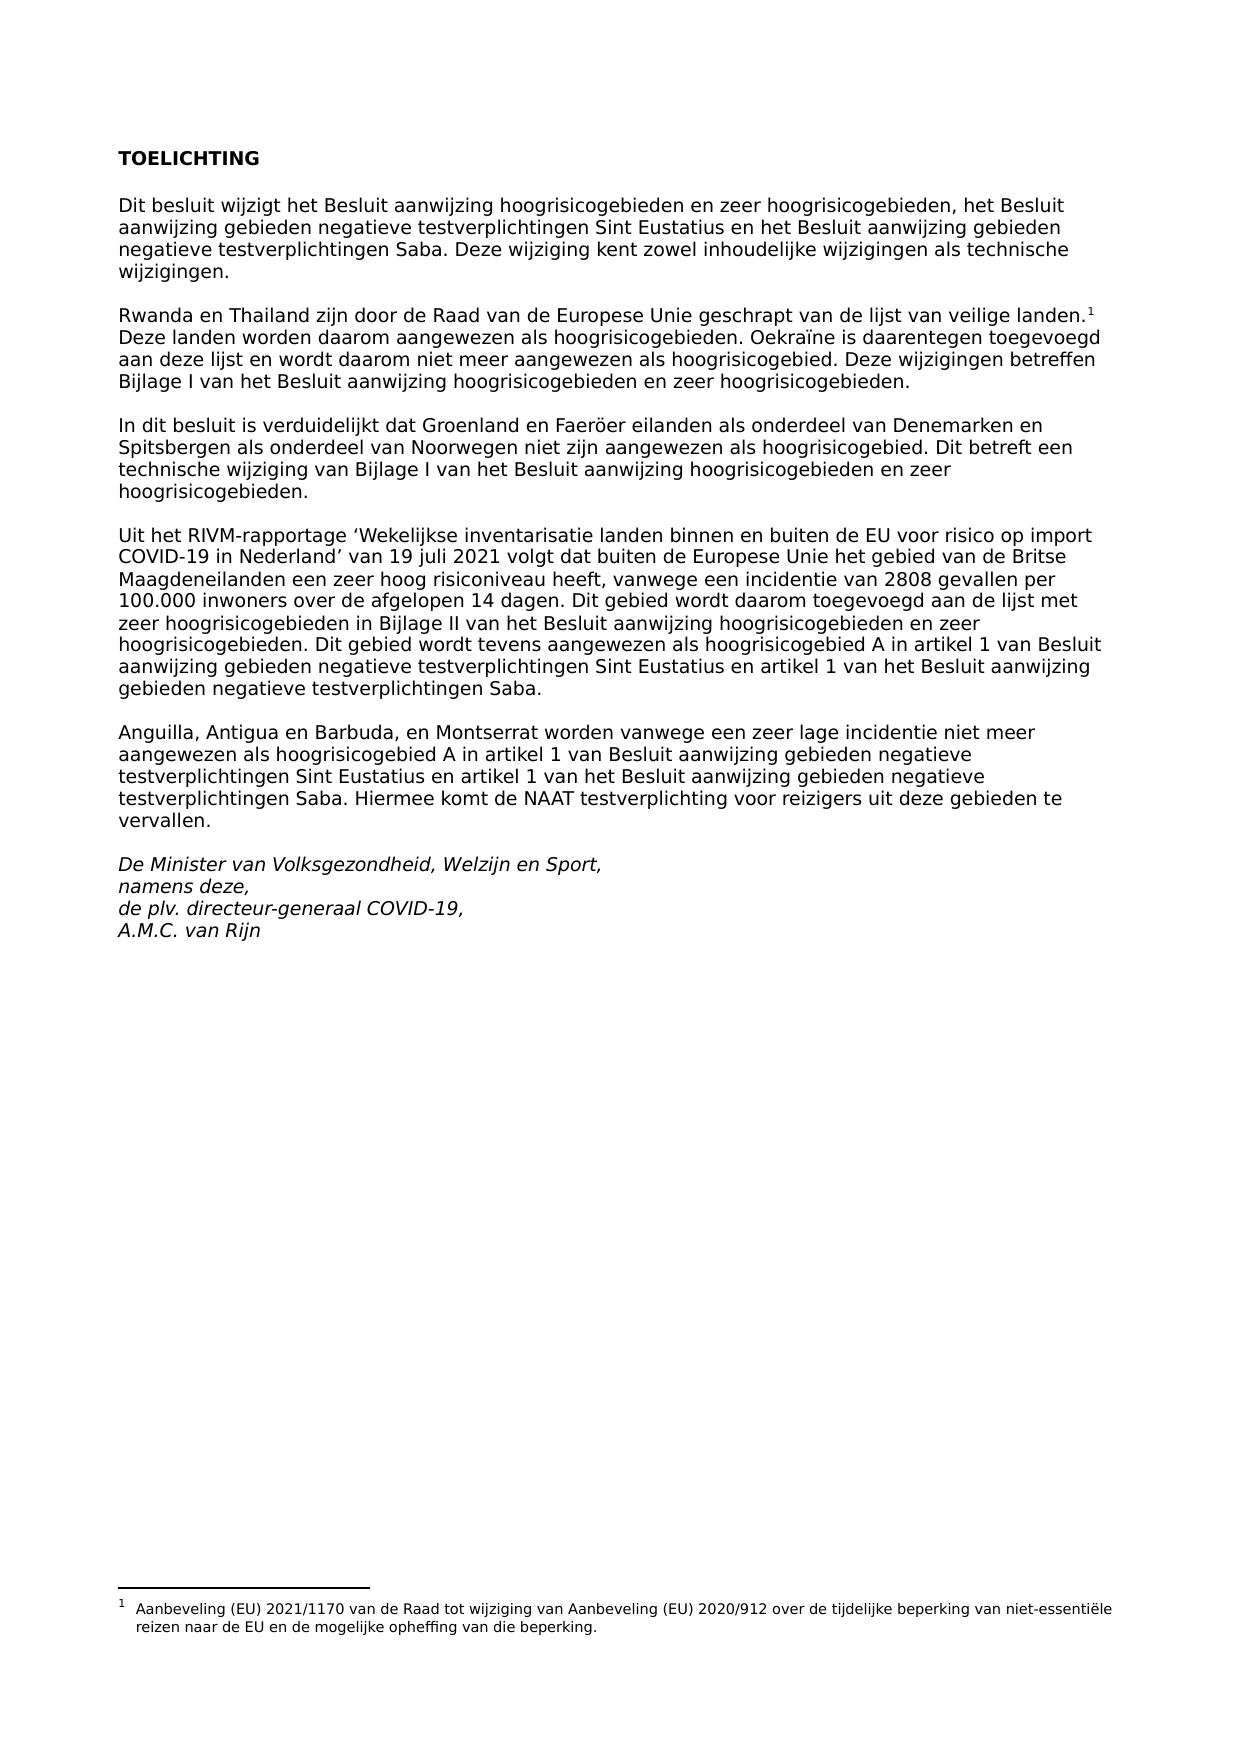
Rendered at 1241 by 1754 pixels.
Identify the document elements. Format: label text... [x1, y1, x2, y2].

text In dit besluit is verduidelijkt dat Groenland en Faeröer eilanden als onderdeel van Denemarken en Spitsbergen als onderdeel van Noorwegen niet zijn aangewezen als hoogrisicogebied. Dit betreft een technische wijziging van Bijlage I van het Besluit aanwijzing hoogrisicogebieden en zeer hoogrisicogebieden. [118, 415, 1122, 503]
subtitle TOELICHTING [118, 148, 1122, 170]
text De Minister van Volksgezondheid, Welzijn en Sport, namens deze, de plv. directeur-generaal COVID-19, A.M.C. van Rijn [118, 854, 1122, 942]
text Uit het RIVM-rapportage ‘Wekelijkse inventarisatie landen binnen en buiten de EU voor risico op import COVID-19 in Nederland’ van 19 juli 2021 volgt dat buiten de Europese Unie het gebied van de Britse Maagdeneilanden een zeer hoog risiconiveau heeft, vanwege een incidentie van 2808 gevallen per 100.000 inwoners over de afgelopen 14 dagen. Dit gebied wordt daarom toegevoegd aan de lijst met zeer hoogrisicogebieden in Bijlage II van het Besluit aanwijzing hoogrisicogebieden en zeer hoogrisicogebieden. Dit gebied wordt tevens aangewezen als hoogrisicogebied A in artikel 1 van Besluit aanwijzing gebieden negatieve testverplichtingen Sint Eustatius en artikel 1 van het Besluit aanwijzing gebieden negatieve testverplichtingen Saba. [118, 524, 1122, 700]
text Rwanda en Thailand zijn door de Raad van de Europese Unie geschrapt van de lijst van veilige landen. Deze landen worden daarom aangewezen als hoogrisicogebieden. Oekraïne is daarentegen toegevoegd aan deze lijst en wordt daarom niet meer aangewezen als hoogrisicogebied. Deze wijzigingen betreffen Bijlage I van het Besluit aanwijzing hoogrisicogebieden en zeer hoogrisicogebieden. [118, 305, 1122, 393]
text Anguilla, Antigua en Barbuda, en Montserrat worden vanwege een zeer lage incidentie niet meer aangewezen als hoogrisicogebied A in artikel 1 van Besluit aanwijzing gebieden negatieve testverplichtingen Sint Eustatius en artikel 1 van het Besluit aanwijzing gebieden negatieve testverplichtingen Saba. Hiermee komt de NAAT testverplichting voor reizigers uit deze gebieden te vervallen. [118, 722, 1122, 832]
text Dit besluit wijzigt het Besluit aanwijzing hoogrisicogebieden en zeer hoogrisicogebieden, het Besluit aanwijzing gebieden negatieve testverplichtingen Sint Eustatius en het Besluit aanwijzing gebieden negatieve testverplichtingen Saba. Deze wijziging kent zowel inhoudelijke wijzigingen als technische wijzigingen. [118, 195, 1122, 283]
text Aanbeveling (EU) 2021/1170 van de Raad tot wijziging van Aanbeveling (EU) 2020/912 over de tijdelijke beperking van niet-essentiële reizen naar de EU en de mogelijke opheffing van die beperking. [118, 1597, 1122, 1636]
